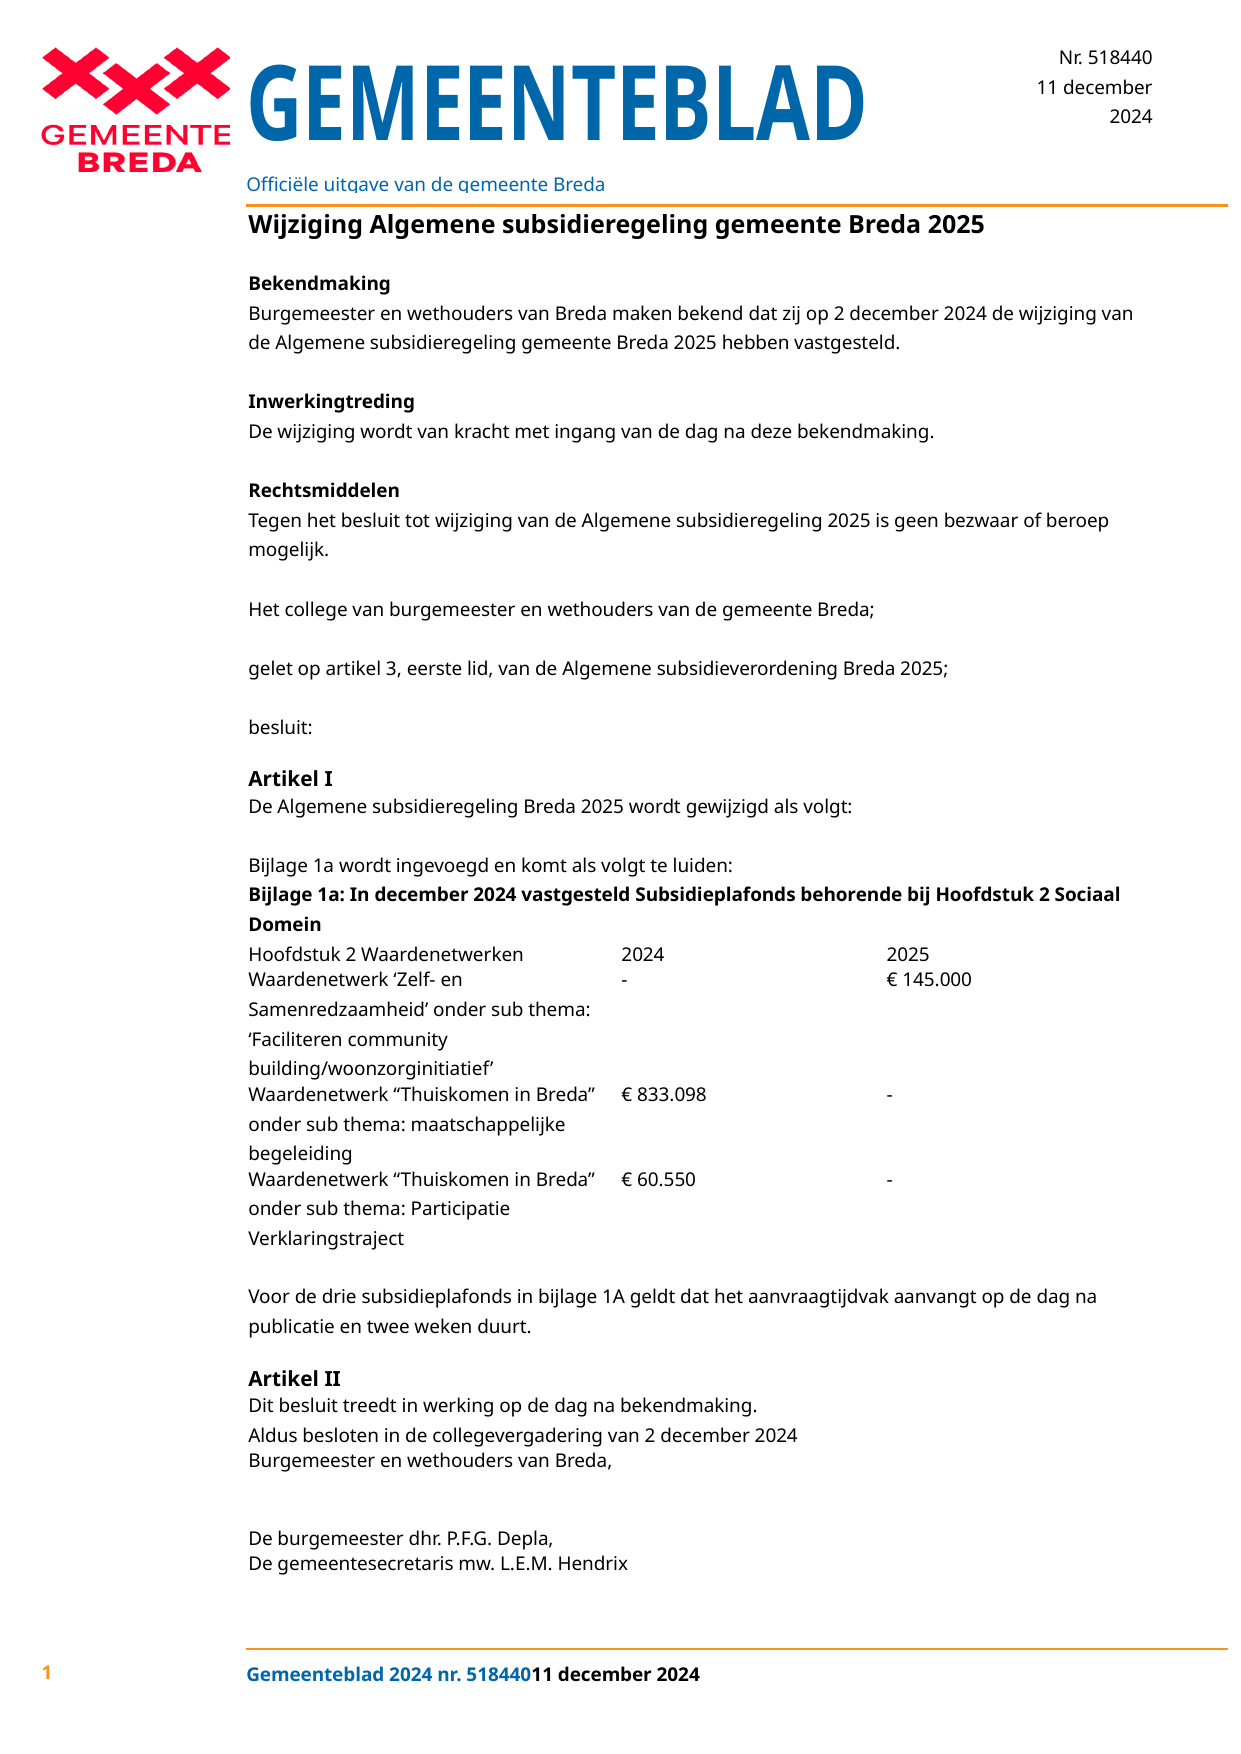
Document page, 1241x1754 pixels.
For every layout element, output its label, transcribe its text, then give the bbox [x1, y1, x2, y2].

table_cell Waardenetwerk “Thuiskomen in Breda” onder sub thema: maatschappelijke begeleiding [248, 1081, 621, 1166]
text Bijlage 1a wordt ingevoegd en komt als volgt te luiden: [248, 852, 1152, 878]
text De Algemene subsidieregeling Breda 2025 wordt gewijzigd als volgt: [248, 793, 1152, 819]
table_cell Waardenetwerk ‘Zelf- en Samenredzaamheid’ onder sub thema: ‘Faciliteren community building/woonzorginitiatief’ [248, 967, 621, 1081]
text Burgemeester en wethouders van Breda maken bekend dat zij op 2 december 2024 de wijziging van de Algemene subsidieregeling gemeente Breda 2025 hebben vastgesteld. [248, 300, 1152, 355]
text Dit besluit treedt in werking op de dag na bekendmaking. [248, 1392, 1152, 1418]
text Aldus besloten in de collegevergadering van 2 december 2024 [248, 1422, 1152, 1447]
table_cell - [886, 1081, 1152, 1166]
text De wijziging wordt van kracht met ingang van de dag na deze bekendmaking. [248, 418, 1152, 444]
table_cell Waardenetwerk “Thuiskomen in Breda” onder sub thema: Participatie Verklaringstraject [248, 1166, 621, 1251]
text Tegen het besluit tot wijziging van de Algemene subsidieregeling 2025 is geen bezwaar of beroep mogelijk. [248, 507, 1152, 562]
table_cell € 145.000 [886, 967, 1152, 1081]
text besluit: [248, 714, 1152, 740]
text Rechtsmiddelen [248, 477, 1152, 503]
text De burgemeester dhr. P.F.G. Depla, [248, 1525, 1152, 1550]
table_header 2025 [886, 941, 1152, 967]
text De gemeentesecretaris mw. L.E.M. Hendrix [248, 1550, 1152, 1576]
text Bijlage 1a: In december 2024 vastgesteld Subsidieplafonds behorende bij Hoofdstuk 2 Sociaal Domein [248, 882, 1152, 937]
table_cell € 60.550 [621, 1166, 886, 1251]
table_cell - [886, 1166, 1152, 1251]
table_cell € 833.098 [621, 1081, 886, 1166]
text Artikel II [248, 1364, 1152, 1392]
text Artikel I [248, 764, 1152, 793]
text gelet op artikel 3, eerste lid, van de Algemene subsidieverordening Breda 2025; [248, 655, 1152, 681]
text Burgemeester en wethouders van Breda, [248, 1447, 1152, 1473]
table_header Hoofdstuk 2 Waardenetwerken [248, 941, 621, 967]
picture [41, 47, 231, 172]
text Voor de drie subsidieplafonds in bijlage 1A geldt dat het aanvraagtijdvak aanvangt op de dag na publicatie en twee weken duurt. [248, 1284, 1152, 1339]
text Het college van burgemeester en wethouders van de gemeente Breda; [248, 596, 1152, 621]
text Wijziging Algemene subsidieregeling gemeente Breda 2025 [248, 207, 1152, 241]
text Inwerkingtreding [248, 389, 1152, 414]
table_header 2024 [621, 941, 886, 967]
text Bekendmaking [248, 270, 1152, 296]
table_cell - [621, 967, 886, 1081]
